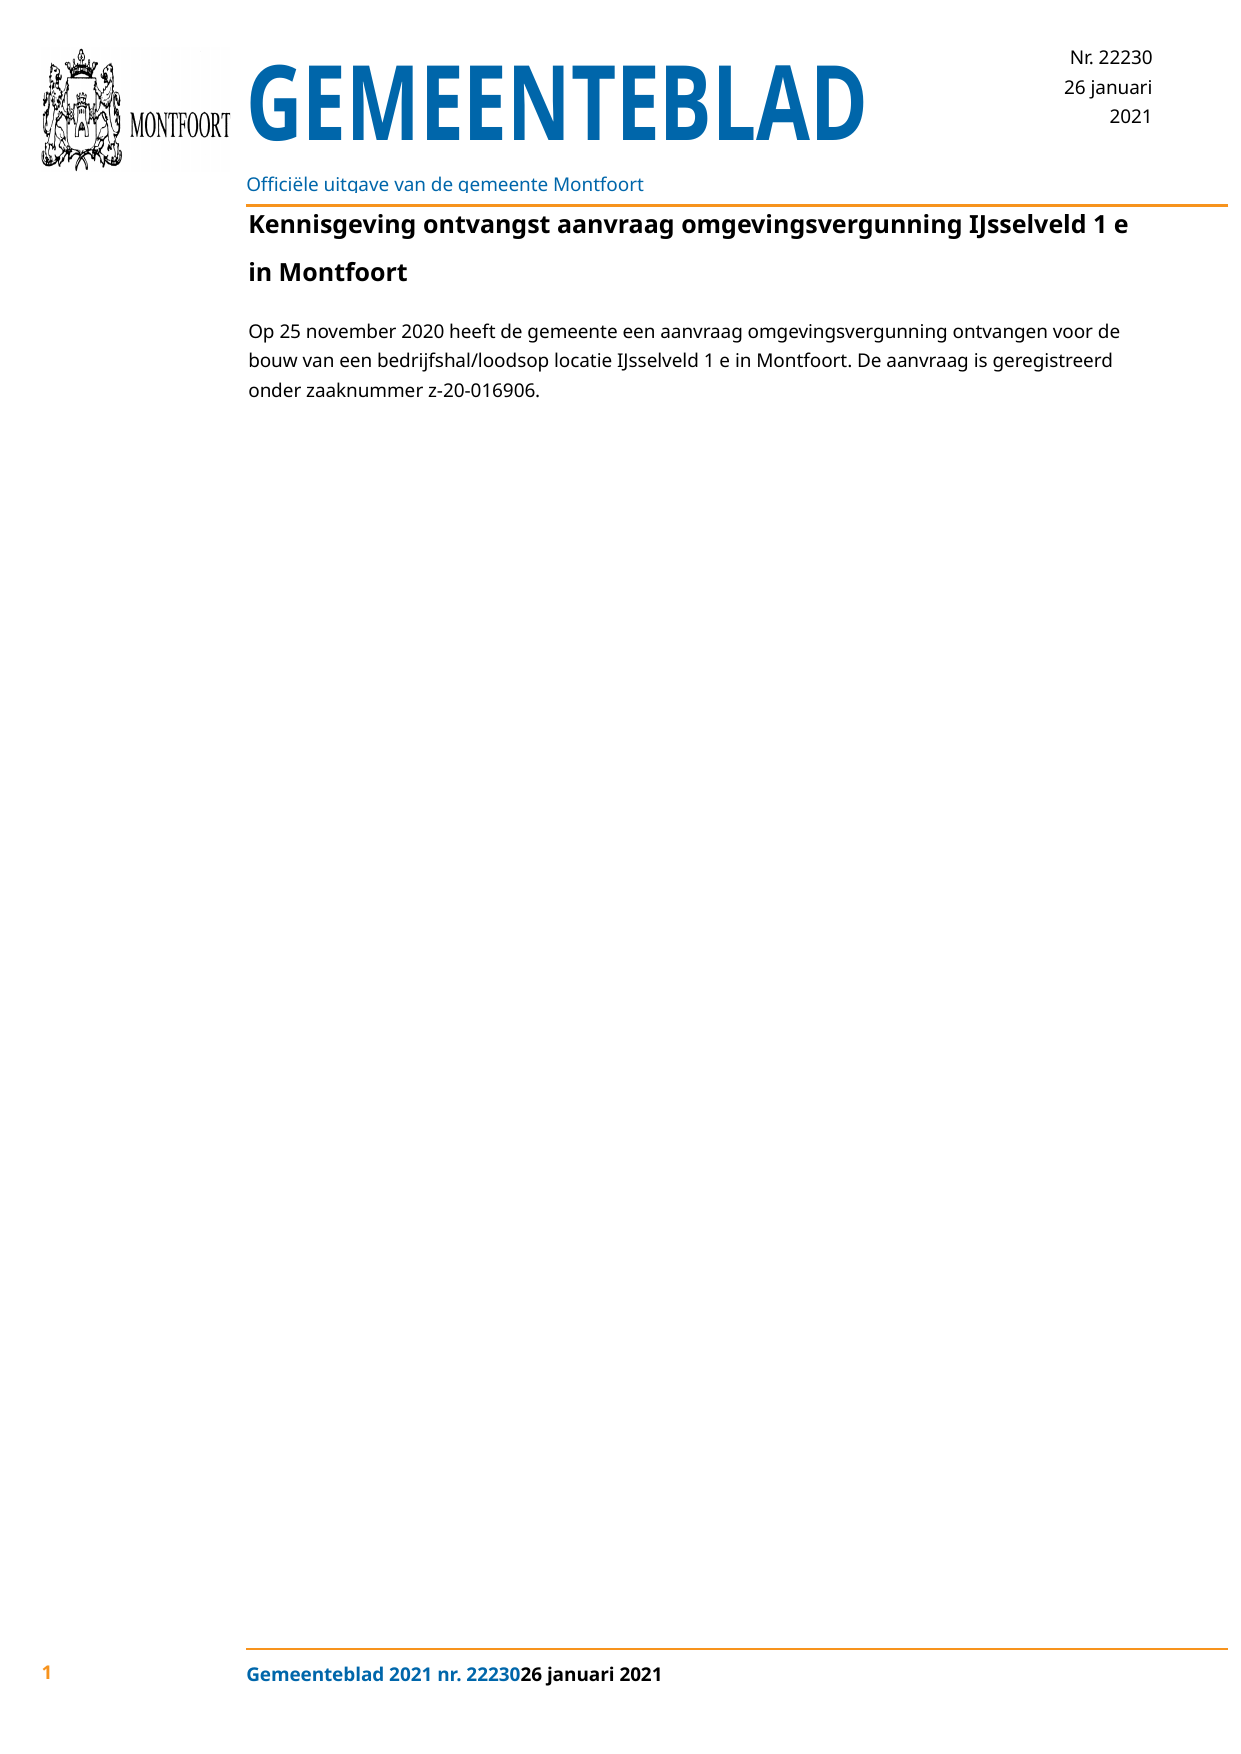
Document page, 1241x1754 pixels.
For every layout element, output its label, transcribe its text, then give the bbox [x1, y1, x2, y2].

text Op 25 november 2020 heeft de gemeente een aanvraag omgevingsvergunning ontvangen voor de bouw van een bedrijfshal/loodsop locatie IJsselveld 1 e in Montfoort. De aanvraag is geregistreerd onder zaaknummer z-20-016906. [248, 318, 1152, 403]
text Kennisgeving ontvangst aanvraag omgevingsvergunning IJsselveld 1 e in Montfoort [248, 207, 1152, 288]
picture [41, 47, 231, 172]
